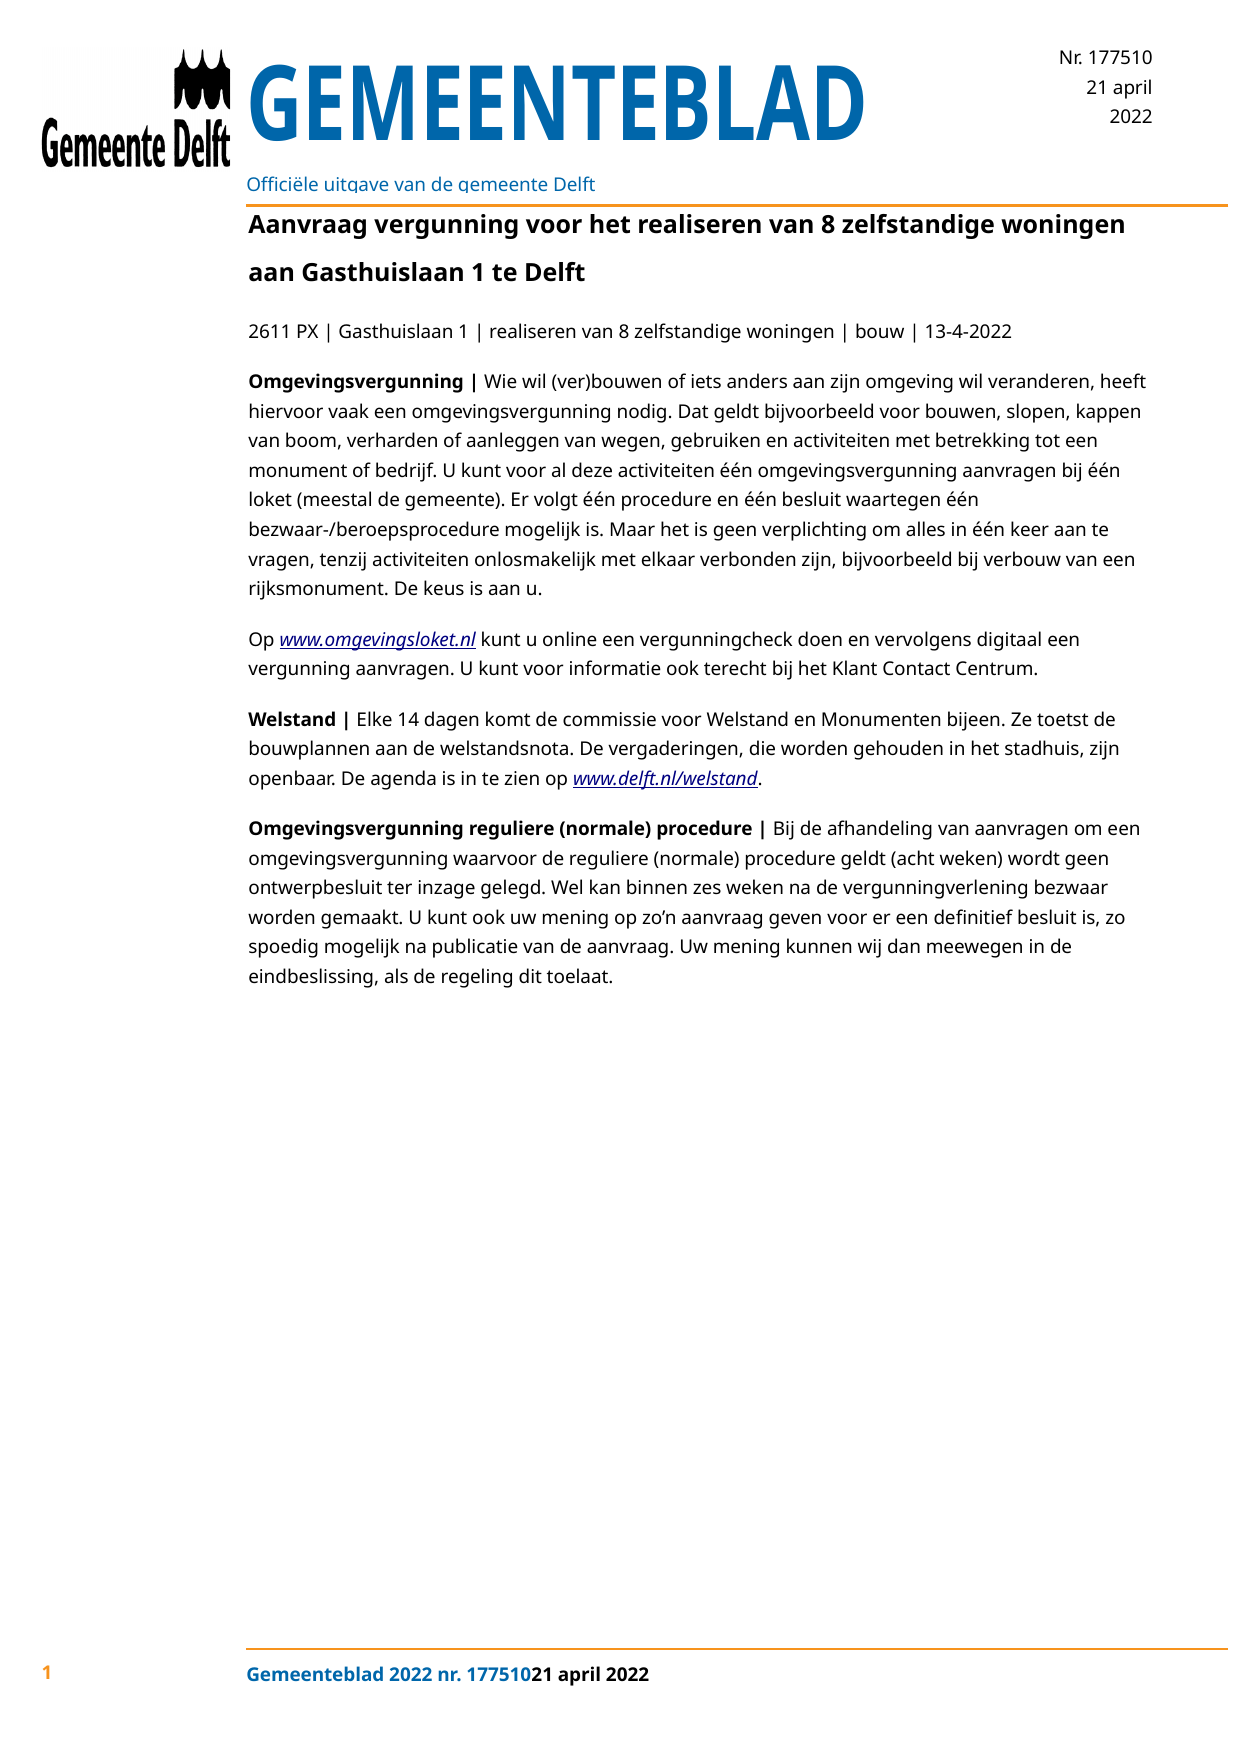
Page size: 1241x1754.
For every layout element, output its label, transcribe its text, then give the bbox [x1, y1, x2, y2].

text Omgevingsvergunning reguliere (normale) procedure | Bij de afhandeling van aanvragen om een omgevingsvergunning waarvoor de reguliere (normale) procedure geldt (acht weken) wordt geen ontwerpbesluit ter inzage gelegd. Wel kan binnen zes weken na de vergunningverlening bezwaar worden gemaakt. U kunt ook uw mening op zo’n aanvraag geven voor er een definitief besluit is, zo spoedig mogelijk na publicatie van de aanvraag. Uw mening kunnen wij dan meewegen in de eindbeslissing, als de regeling dit toelaat. [248, 815, 1152, 989]
text Op www.omgevingsloket.nl kunt u online een vergunningcheck doen en vervolgens digitaal een vergunning aanvragen. U kunt voor informatie ook terecht bij het Klant Contact Centrum. [248, 626, 1152, 681]
picture [41, 47, 231, 172]
text 2611 PX | Gasthuislaan 1 | realiseren van 8 zelfstandige woningen | bouw | 13-4-2022 [248, 318, 1152, 344]
text Welstand | Elke 14 dagen komt de commissie voor Welstand en Monumenten bijeen. Ze toetst de bouwplannen aan de welstandsnota. De vergaderingen, die worden gehouden in het stadhuis, zijn openbaar. De agenda is in te zien op www.delft.nl/welstand. [248, 706, 1152, 791]
text Omgevingsvergunning | Wie wil (ver)bouwen of iets anders aan zijn omgeving wil veranderen, heeft hiervoor vaak een omgevingsvergunning nodig. Dat geldt bijvoorbeeld voor bouwen, slopen, kappen van boom, verharden of aanleggen van wegen, gebruiken en activiteiten met betrekking tot een monument of bedrijf. U kunt voor al deze activiteiten één omgevingsvergunning aanvragen bij één loket (meestal de gemeente). Er volgt één procedure en één besluit waartegen één bezwaar-/beroepsprocedure mogelijk is. Maar het is geen verplichting om alles in één keer aan te vragen, tenzij activiteiten onlosmakelijk met elkaar verbonden zijn, bijvoorbeeld bij verbouw van een rijksmonument. De keus is aan u. [248, 368, 1152, 601]
text Aanvraag vergunning voor het realiseren van 8 zelfstandige woningen aan Gasthuislaan 1 te Delft [248, 207, 1152, 288]
